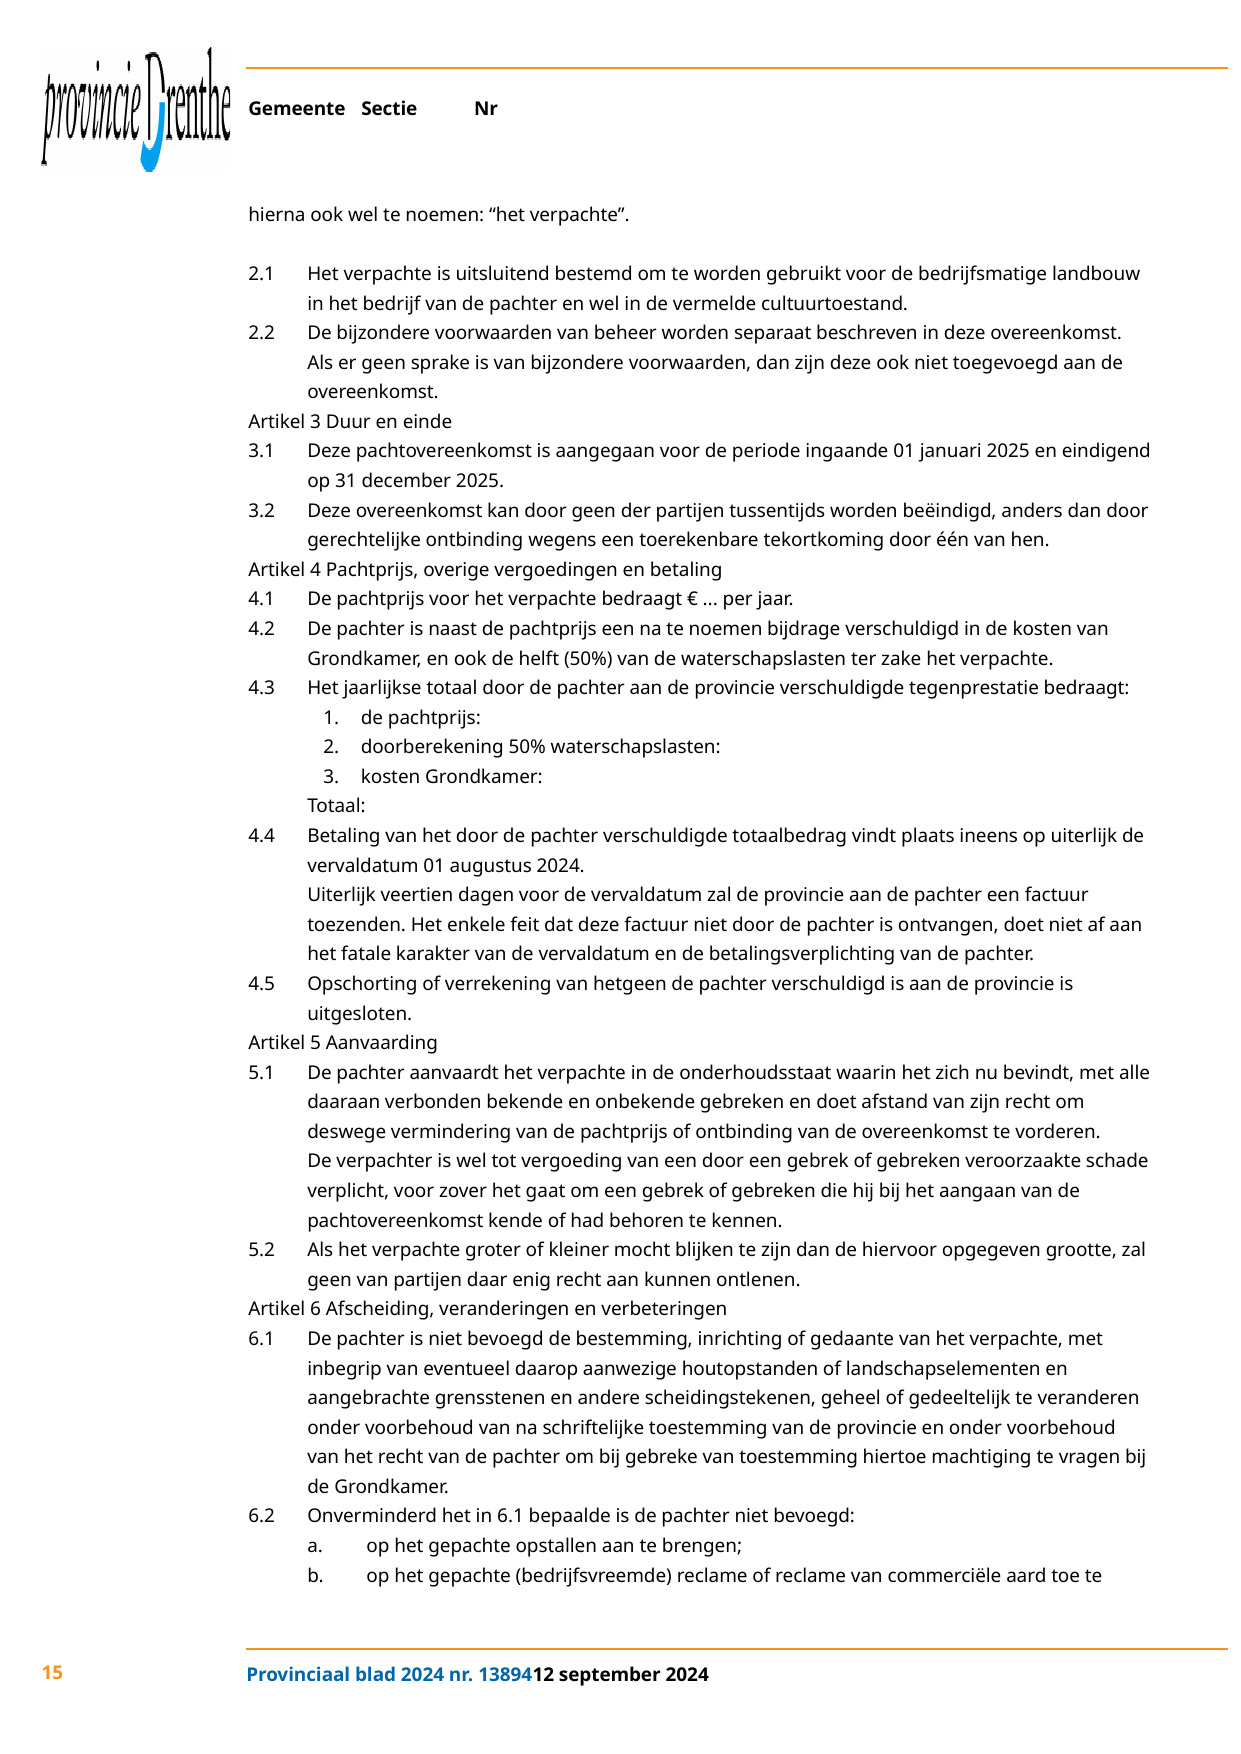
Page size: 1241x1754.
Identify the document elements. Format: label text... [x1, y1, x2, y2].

text Artikel 5 Aanvaarding [248, 1029, 1152, 1055]
table_cell [248, 146, 361, 172]
table_cell [361, 121, 474, 146]
table_cell [1039, 146, 1152, 172]
list Totaal: [248, 793, 1152, 818]
table_cell [813, 146, 926, 172]
list Deze overeenkomst kan door geen der partijen tussentijds worden beëindigd, anders dan door gerechtelijke ontbinding wegens een toerekenbare tekortkoming door één van hen. [248, 497, 1152, 552]
table_cell [926, 172, 1038, 198]
list De bijzondere voorwaarden van beheer worden separaat beschreven in deze overeenkomst. Als er geen sprake is van bijzondere voorwaarden, dan zijn deze ook niet toegevoegd aan de overeenkomst. [248, 319, 1152, 404]
table_cell [587, 146, 700, 172]
list De pachter is niet bevoegd de bestemming, inrichting of gedaante van het verpachte, met inbegrip van eventueel daarop aanwezige houtopstanden of landschapselementen en aangebrachte grensstenen en andere scheidingstekenen, geheel of gedeeltelijk te veranderen onder voorbehoud van na schriftelijke toestemming van de provincie en onder voorbehoud van het recht van de pachter om bij gebreke van toestemming hiertoe machtiging te vragen bij de Grondkamer. [248, 1325, 1152, 1499]
list Het verpachte is uitsluitend bestemd om te worden gebruikt voor de bedrijfsmatige landbouw in het bedrijf van de pachter en wel in de vermelde cultuurtoestand. [248, 260, 1152, 315]
list Het jaarlijkse totaal door de pachter aan de provincie verschuldigde tegenprestatie bedraagt: [248, 674, 1152, 700]
table_cell [361, 172, 474, 198]
table_cell [248, 121, 361, 146]
table_cell [474, 146, 587, 172]
text Artikel 6 Afscheiding, veranderingen en verbeteringen [248, 1296, 1152, 1321]
table_cell [248, 172, 361, 198]
table_cell [700, 172, 813, 198]
table_cell [1039, 172, 1152, 198]
text hierna ook wel te noemen: “het verpachte”. [248, 201, 1152, 227]
table_cell [926, 146, 1038, 172]
list de pachtprijs: [323, 704, 1152, 729]
list kosten Grondkamer: [323, 763, 1152, 789]
table_cell [1039, 121, 1152, 146]
table_cell [587, 172, 700, 198]
list Betaling van het door de pachter verschuldigde totaalbedrag vindt plaats ineens op uiterlijk de vervaldatum 01 augustus 2024. [248, 822, 1152, 877]
table_cell [1039, 95, 1152, 121]
list De pachter aanvaardt het verpachte in de onderhoudsstaat waarin het zich nu bevindt, met alle daaraan verbonden bekende en onbekende gebreken en doet afstand van zijn recht om deswege vermindering van de pachtprijs of ontbinding van de overeenkomst te vorderen. [248, 1059, 1152, 1144]
table_cell Nr [474, 95, 587, 121]
list Uiterlijk veertien dagen voor de vervaldatum zal de provincie aan de pachter een factuur toezenden. Het enkele feit dat deze factuur niet door de pachter is ontvangen, doet niet af aan het fatale karakter van de vervaldatum en de betalingsverplichting van de pachter. [248, 881, 1152, 966]
list De verpachter is wel tot vergoeding van een door een gebrek of gebreken veroorzaakte schade verplicht, voor zover het gaat om een gebrek of gebreken die hij bij het aangaan van de pachtovereenkomst kende of had behoren te kennen. [248, 1148, 1152, 1232]
table_cell Gemeente [248, 95, 361, 121]
picture [41, 47, 231, 172]
list De pachter is naast de pachtprijs een na te noemen bijdrage verschuldigd in de kosten van Grondkamer, en ook de helft (50%) van de waterschapslasten ter zake het verpachte. [248, 615, 1152, 670]
list Opschorting of verrekening van hetgeen de pachter verschuldigd is aan de provincie is uitgesloten. [248, 970, 1152, 1025]
list op het gepachte opstallen aan te brengen; [307, 1532, 1152, 1558]
table_cell Sectie [361, 95, 474, 121]
table_cell [700, 121, 813, 146]
list De pachtprijs voor het verpachte bedraagt € ... per jaar. [248, 586, 1152, 611]
table_cell [813, 172, 926, 198]
table_cell [813, 121, 926, 146]
table_cell [587, 95, 700, 121]
text Artikel 4 Pachtprijs, overige vergoedingen en betaling [248, 556, 1152, 582]
table_cell [926, 95, 1038, 121]
table_cell [587, 121, 700, 146]
list Als het verpachte groter of kleiner mocht blijken te zijn dan de hiervoor opgegeven grootte, zal geen van partijen daar enig recht aan kunnen ontlenen. [248, 1236, 1152, 1292]
text Artikel 3 Duur en einde [248, 408, 1152, 434]
table_cell [813, 95, 926, 121]
table_cell [700, 95, 813, 121]
list op het gepachte (bedrijfsvreemde) reclame of reclame van commerciële aard toe te [307, 1562, 1152, 1587]
list Onverminderd het in 6.1 bepaalde is de pachter niet bevoegd: [248, 1503, 1152, 1528]
list Deze pachtovereenkomst is aangegaan voor de periode ingaande 01 januari 2025 en eindigend op 31 december 2025. [248, 438, 1152, 493]
list doorberekening 50% waterschapslasten: [323, 733, 1152, 759]
table_cell [700, 146, 813, 172]
table_cell [361, 146, 474, 172]
table_cell [474, 172, 587, 198]
table_cell [474, 121, 587, 146]
table_cell [926, 121, 1038, 146]
